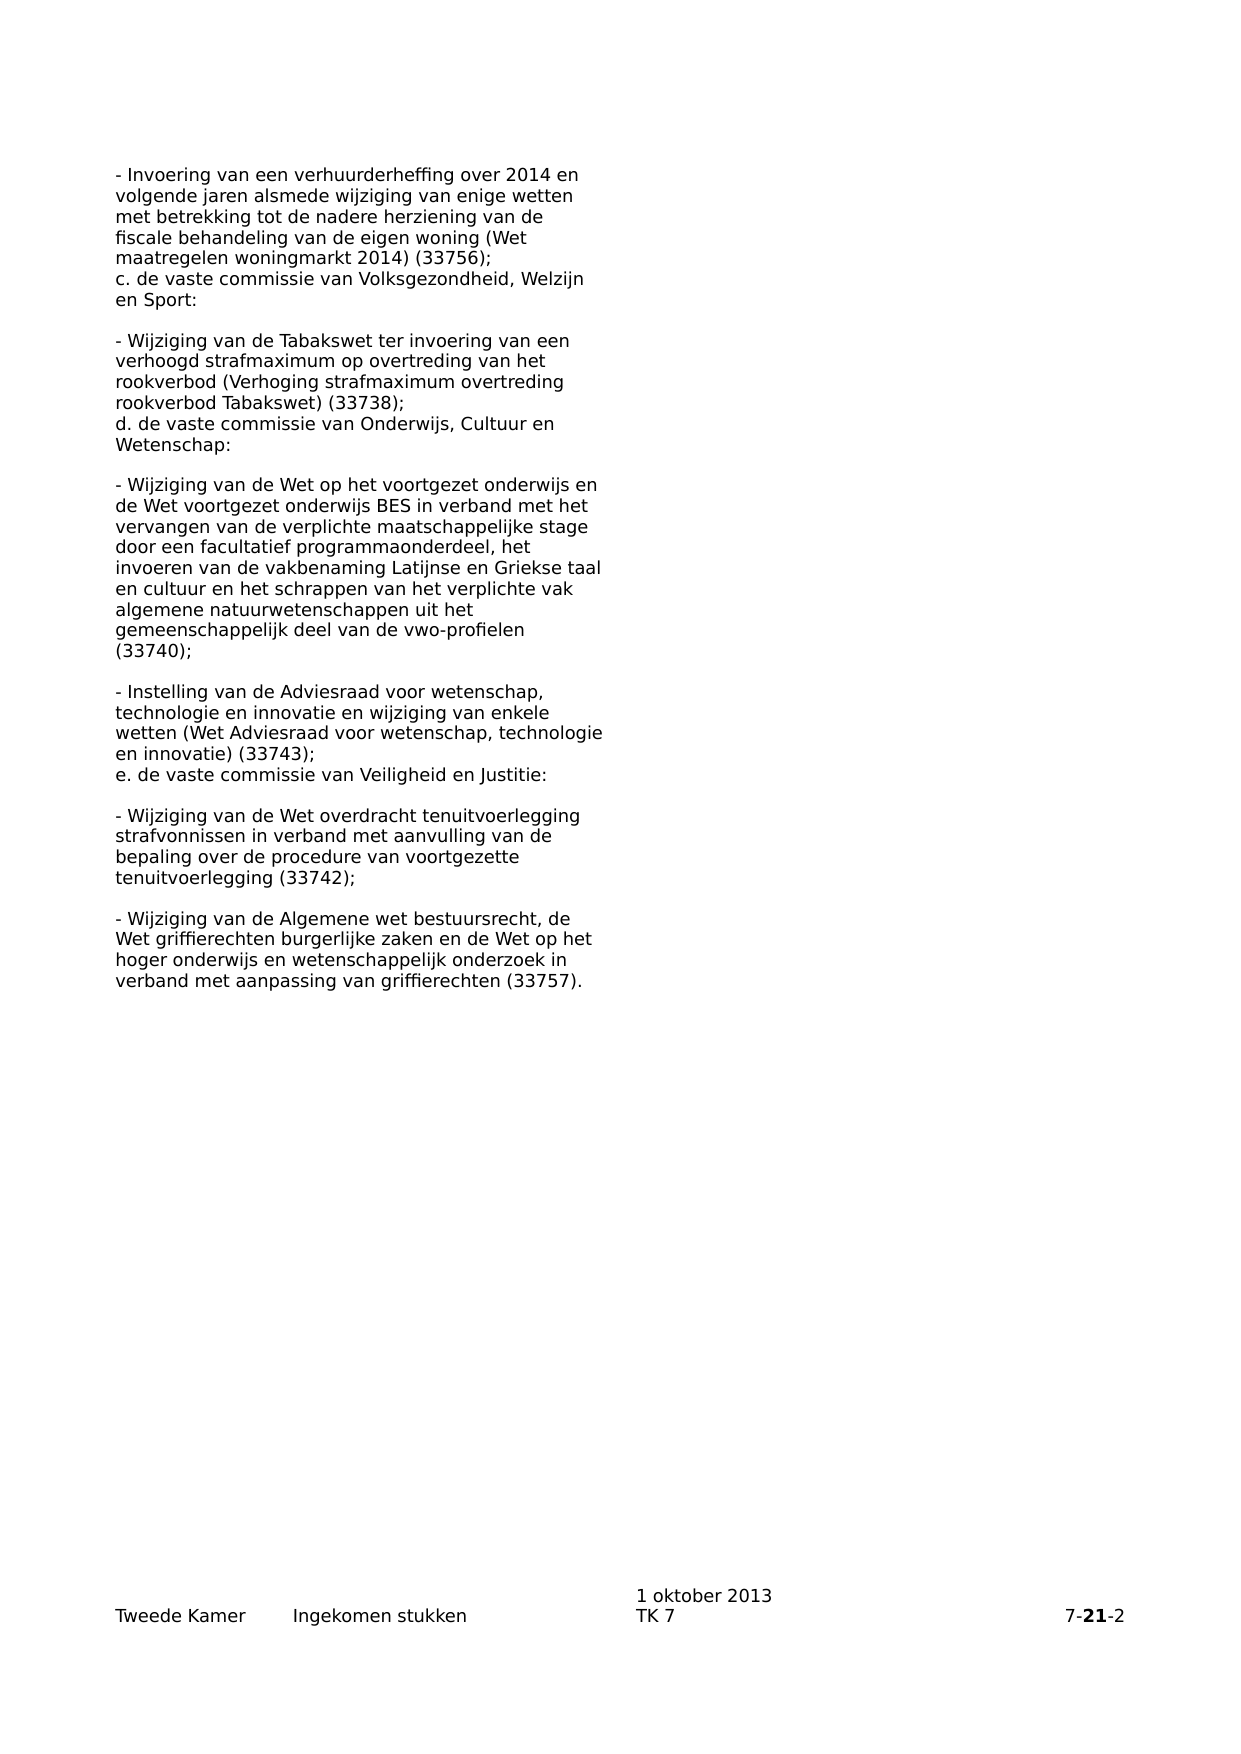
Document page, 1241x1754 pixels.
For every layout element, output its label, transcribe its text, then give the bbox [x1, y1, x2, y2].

text - Wijziging van de Tabakswet ter invoering van een verhoogd strafmaximum op overtreding van het rookverbod (Verhoging strafmaximum overtreding rookverbod Tabakswet) (33738); [115, 331, 605, 413]
text - Wijziging van de Wet overdracht tenuitvoerlegging strafvonnissen in verband met aanvulling van de bepaling over de procedure van voortgezette tenuitvoerlegging (33742); [115, 806, 605, 888]
text e. de vaste commissie van Veiligheid en Justitie: [115, 765, 605, 786]
text - Instelling van de Adviesraad voor wetenschap, technologie en innovatie en wijziging van enkele wetten (Wet Adviesraad voor wetenschap, technologie en innovatie) (33743); [115, 682, 605, 765]
text - Invoering van een verhuurderheffing over 2014 en volgende jaren alsmede wijziging van enige wetten met betrekking tot de nadere herziening van de fiscale behandeling van de eigen woning (Wet maatregelen woningmarkt 2014) (33756); [115, 165, 605, 269]
text c. de vaste commissie van Volksgezondheid, Welzijn en Sport: [115, 269, 605, 311]
text d. de vaste commissie van Onderwijs, Cultuur en Wetenschap: [115, 413, 605, 455]
text - Wijziging van de Algemene wet bestuursrecht, de Wet griffierechten burgerlijke zaken en de Wet op het hoger onderwijs en wetenschappelijk onderzoek in verband met aanpassing van griffierechten (33757). [115, 908, 605, 991]
text - Wijziging van de Wet op het voortgezet onderwijs en de Wet voortgezet onderwijs BES in verband met het vervangen van de verplichte maatschappelijke stage door een facultatief programmaonderdeel, het invoeren van de vakbenaming Latijnse en Griekse taal en cultuur en het schrappen van het verplichte vak algemene natuurwetenschappen uit het gemeenschappelijk deel van de vwo-profielen (33740); [115, 475, 605, 662]
